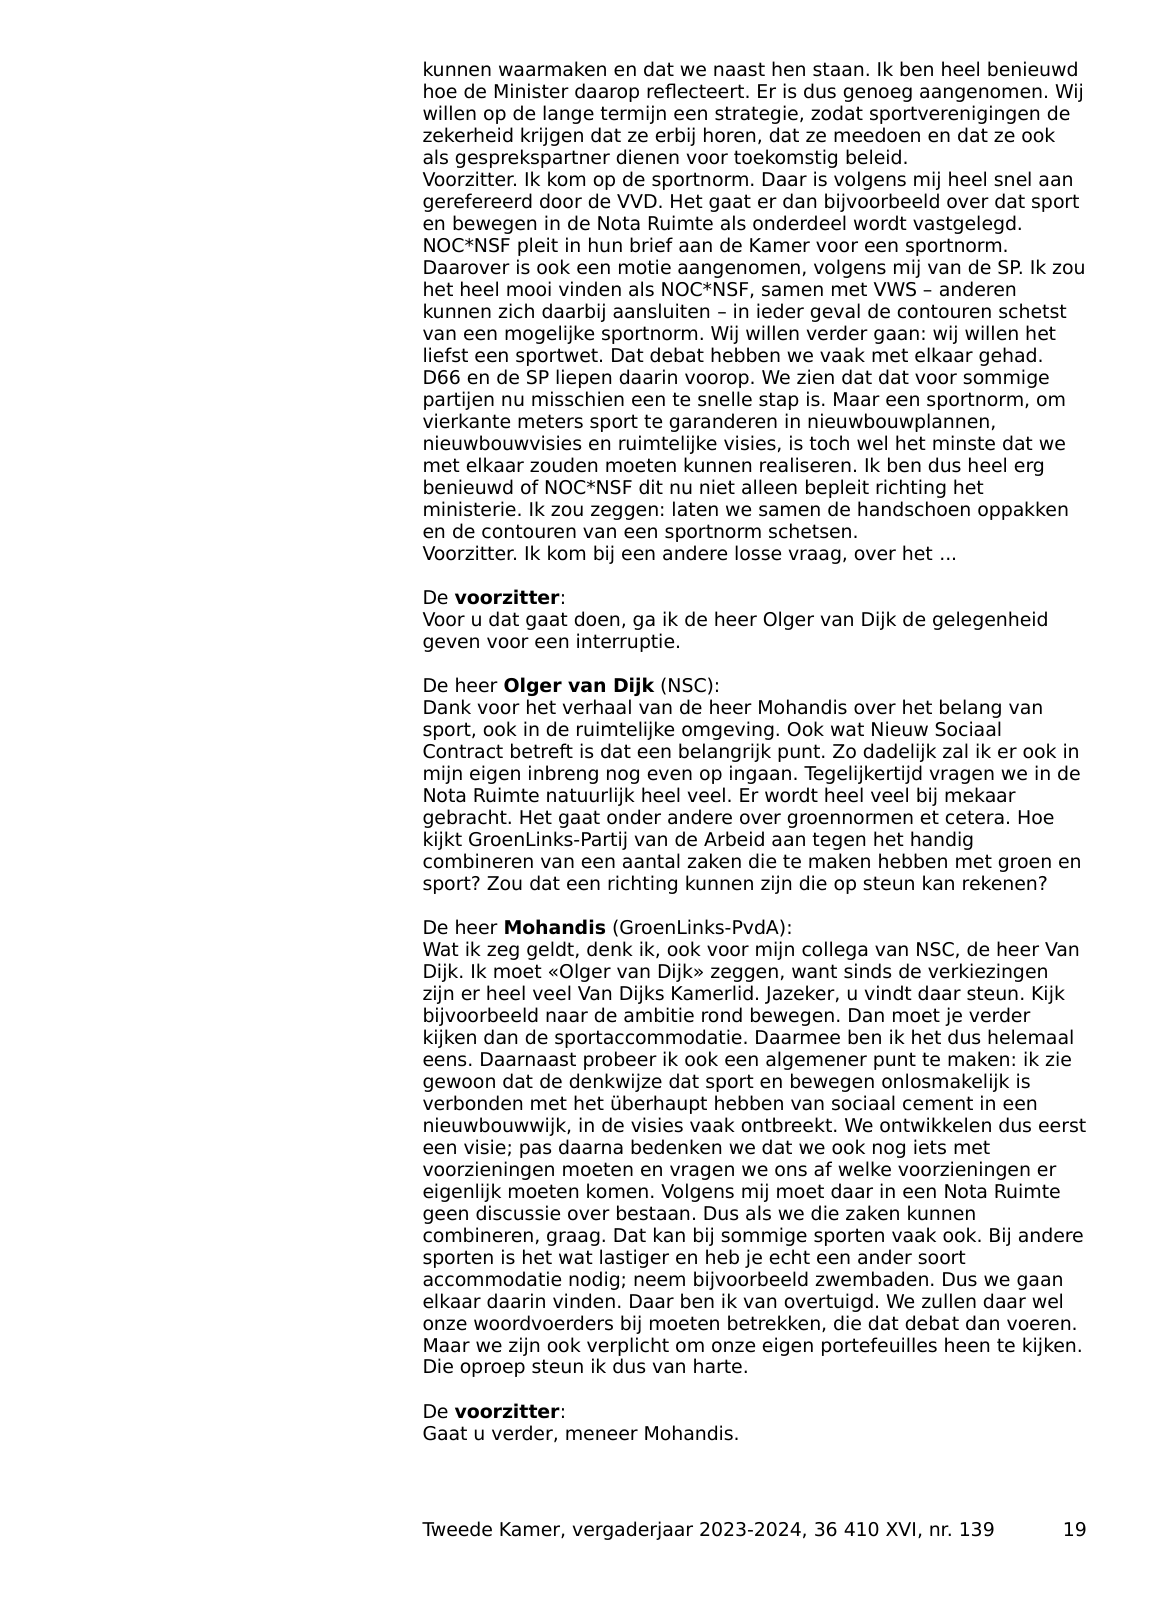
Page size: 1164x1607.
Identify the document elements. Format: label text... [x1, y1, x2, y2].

text De voorzitter: [422, 1401, 1087, 1423]
text Voorzitter. Ik kom bij een andere losse vraag, over het ... [422, 543, 1087, 564]
text Gaat u verder, meneer Mohandis. [422, 1423, 1087, 1444]
text kunnen waarmaken en dat we naast hen staan. Ik ben heel benieuwd hoe de Minister daarop reflecteert. Er is dus genoeg aangenomen. Wij willen op de lange termijn een strategie, zodat sportverenigingen de zekerheid krijgen dat ze erbij horen, dat ze meedoen en dat ze ook als gesprekspartner dienen voor toekomstig beleid. [422, 59, 1087, 169]
text De heer Mohandis (GroenLinks-PvdA): [422, 917, 1087, 939]
text Dank voor het verhaal van de heer Mohandis over het belang van sport, ook in de ruimtelijke omgeving. Ook wat Nieuw Sociaal Contract betreft is dat een belangrijk punt. Zo dadelijk zal ik er ook in mijn eigen inbreng nog even op ingaan. Tegelijkertijd vragen we in de Nota Ruimte natuurlijk heel veel. Er wordt heel veel bij mekaar gebracht. Het gaat onder andere over groennormen et cetera. Hoe kijkt GroenLinks-Partij van de Arbeid aan tegen het handig combineren van een aantal zaken die te maken hebben met groen en sport? Zou dat een richting kunnen zijn die op steun kan rekenen? [422, 697, 1087, 895]
text De voorzitter: [422, 587, 1087, 609]
text Voorzitter. Ik kom op de sportnorm. Daar is volgens mij heel snel aan gerefereerd door de VVD. Het gaat er dan bijvoorbeeld over dat sport en bewegen in de Nota Ruimte als onderdeel wordt vastgelegd. NOC*NSF pleit in hun brief aan de Kamer voor een sportnorm. Daarover is ook een motie aangenomen, volgens mij van de SP. Ik zou het heel mooi vinden als NOC*NSF, samen met VWS – anderen kunnen zich daarbij aansluiten – in ieder geval de contouren schetst van een mogelijke sportnorm. Wij willen verder gaan: wij willen het liefst een sportwet. Dat debat hebben we vaak met elkaar gehad. D66 en de SP liepen daarin voorop. We zien dat dat voor sommige partijen nu misschien een te snelle stap is. Maar een sportnorm, om vierkante meters sport te garanderen in nieuwbouwplannen, nieuwbouwvisies en ruimtelijke visies, is toch wel het minste dat we met elkaar zouden moeten kunnen realiseren. Ik ben dus heel erg benieuwd of NOC*NSF dit nu niet alleen bepleit richting het ministerie. Ik zou zeggen: laten we samen de handschoen oppakken en de contouren van een sportnorm schetsen. [422, 169, 1087, 543]
text Wat ik zeg geldt, denk ik, ook voor mijn collega van NSC, de heer Van Dijk. Ik moet «Olger van Dijk» zeggen, want sinds de verkiezingen zijn er heel veel Van Dijks Kamerlid. Jazeker, u vindt daar steun. Kijk bijvoorbeeld naar de ambitie rond bewegen. Dan moet je verder kijken dan de sportaccommodatie. Daarmee ben ik het dus helemaal eens. Daarnaast probeer ik ook een algemener punt te maken: ik zie gewoon dat de denkwijze dat sport en bewegen onlosmakelijk is verbonden met het überhaupt hebben van sociaal cement in een nieuwbouwwijk, in de visies vaak ontbreekt. We ontwikkelen dus eerst een visie; pas daarna bedenken we dat we ook nog iets met voorzieningen moeten en vragen we ons af welke voorzieningen er eigenlijk moeten komen. Volgens mij moet daar in een Nota Ruimte geen discussie over bestaan. Dus als we die zaken kunnen combineren, graag. Dat kan bij sommige sporten vaak ook. Bij andere sporten is het wat lastiger en heb je echt een ander soort accommodatie nodig; neem bijvoorbeeld zwembaden. Dus we gaan elkaar daarin vinden. Daar ben ik van overtuigd. We zullen daar wel onze woordvoerders bij moeten betrekken, die dat debat dan voeren. Maar we zijn ook verplicht om onze eigen portefeuilles heen te kijken. Die oproep steun ik dus van harte. [422, 939, 1087, 1378]
text Voor u dat gaat doen, ga ik de heer Olger van Dijk de gelegenheid geven voor een interruptie. [422, 609, 1087, 653]
text De heer Olger van Dijk (NSC): [422, 675, 1087, 697]
